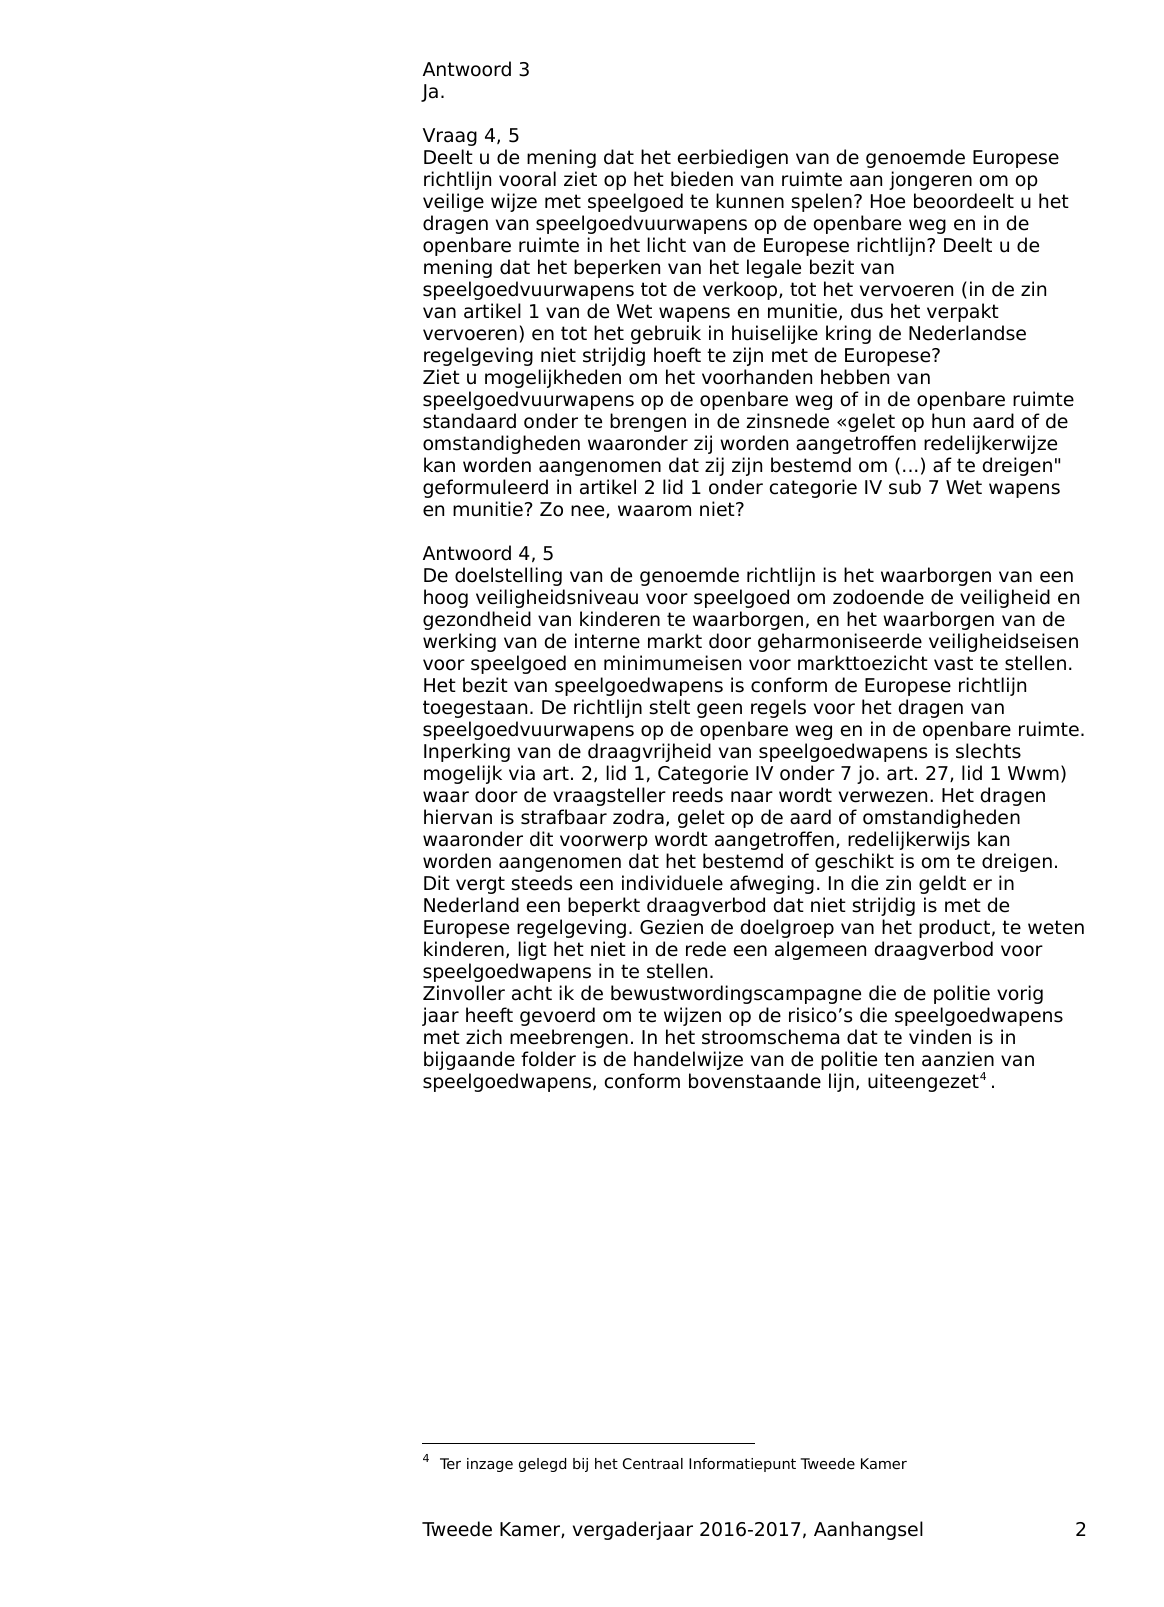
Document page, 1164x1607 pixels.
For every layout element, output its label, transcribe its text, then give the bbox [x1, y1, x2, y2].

text Antwoord 4, 5 [422, 543, 1087, 565]
text Het bezit van speelgoedwapens is conform de Europese richtlijn toegestaan. De richtlijn stelt geen regels voor het dragen van speelgoedvuurwapens op de openbare weg en in de openbare ruimte. Inperking van de draagvrijheid van speelgoedwapens is slechts mogelijk via art. 2, lid 1, Categorie IV onder 7 jo. art. 27, lid 1 Wwm) waar door de vraagsteller reeds naar wordt verwezen. Het dragen hiervan is strafbaar zodra, gelet op de aard of omstandigheden waaronder dit voorwerp wordt aangetroffen, redelijkerwijs kan worden aangenomen dat het bestemd of geschikt is om te dreigen. Dit vergt steeds een individuele afweging. In die zin geldt er in Nederland een beperkt draagverbod dat niet strijdig is met de Europese regelgeving. Gezien de doelgroep van het product, te weten kinderen, ligt het niet in de rede een algemeen draagverbod voor speelgoedwapens in te stellen. [422, 675, 1087, 983]
text Zinvoller acht ik de bewustwordingscampagne die de politie vorig jaar heeft gevoerd om te wijzen op de risico’s die speelgoedwapens met zich meebrengen. In het stroomschema dat te vinden is in bijgaande folder is de handelwijze van de politie ten aanzien van speelgoedwapens, conform bovenstaande lijn, uiteengezet. [422, 983, 1087, 1092]
text Ziet u mogelijkheden om het voorhanden hebben van speelgoedvuurwapens op de openbare weg of in de openbare ruimte standaard onder te brengen in de zinsnede «gelet op hun aard of de omstandigheden waaronder zij worden aangetroffen redelijkerwijze kan worden aangenomen dat zij zijn bestemd om (...) af te dreigen" geformuleerd in artikel 2 lid 1 onder categorie IV sub 7 Wet wapens en munitie? Zo nee, waarom niet? [422, 367, 1087, 521]
text Ja. [422, 81, 1087, 103]
text Deelt u de mening dat het eerbiedigen van de genoemde Europese richtlijn vooral ziet op het bieden van ruimte aan jongeren om op veilige wijze met speelgoed te kunnen spelen? Hoe beoordeelt u het dragen van speelgoedvuurwapens op de openbare weg en in de openbare ruimte in het licht van de Europese richtlijn? Deelt u de mening dat het beperken van het legale bezit van speelgoedvuurwapens tot de verkoop, tot het vervoeren (in de zin van artikel 1 van de Wet wapens en munitie, dus het verpakt vervoeren) en tot het gebruik in huiselijke kring de Nederlandse regelgeving niet strijdig hoeft te zijn met de Europese? [422, 147, 1087, 367]
text Antwoord 3 [422, 59, 1087, 81]
text Ter inzage gelegd bij het Centraal Informatiepunt Tweede Kamer [422, 1452, 1087, 1474]
text De doelstelling van de genoemde richtlijn is het waarborgen van een hoog veiligheidsniveau voor speelgoed om zodoende de veiligheid en gezondheid van kinderen te waarborgen, en het waarborgen van de werking van de interne markt door geharmoniseerde veiligheidseisen voor speelgoed en minimumeisen voor markttoezicht vast te stellen. [422, 565, 1087, 675]
text Vraag 4, 5 [422, 125, 1087, 147]
